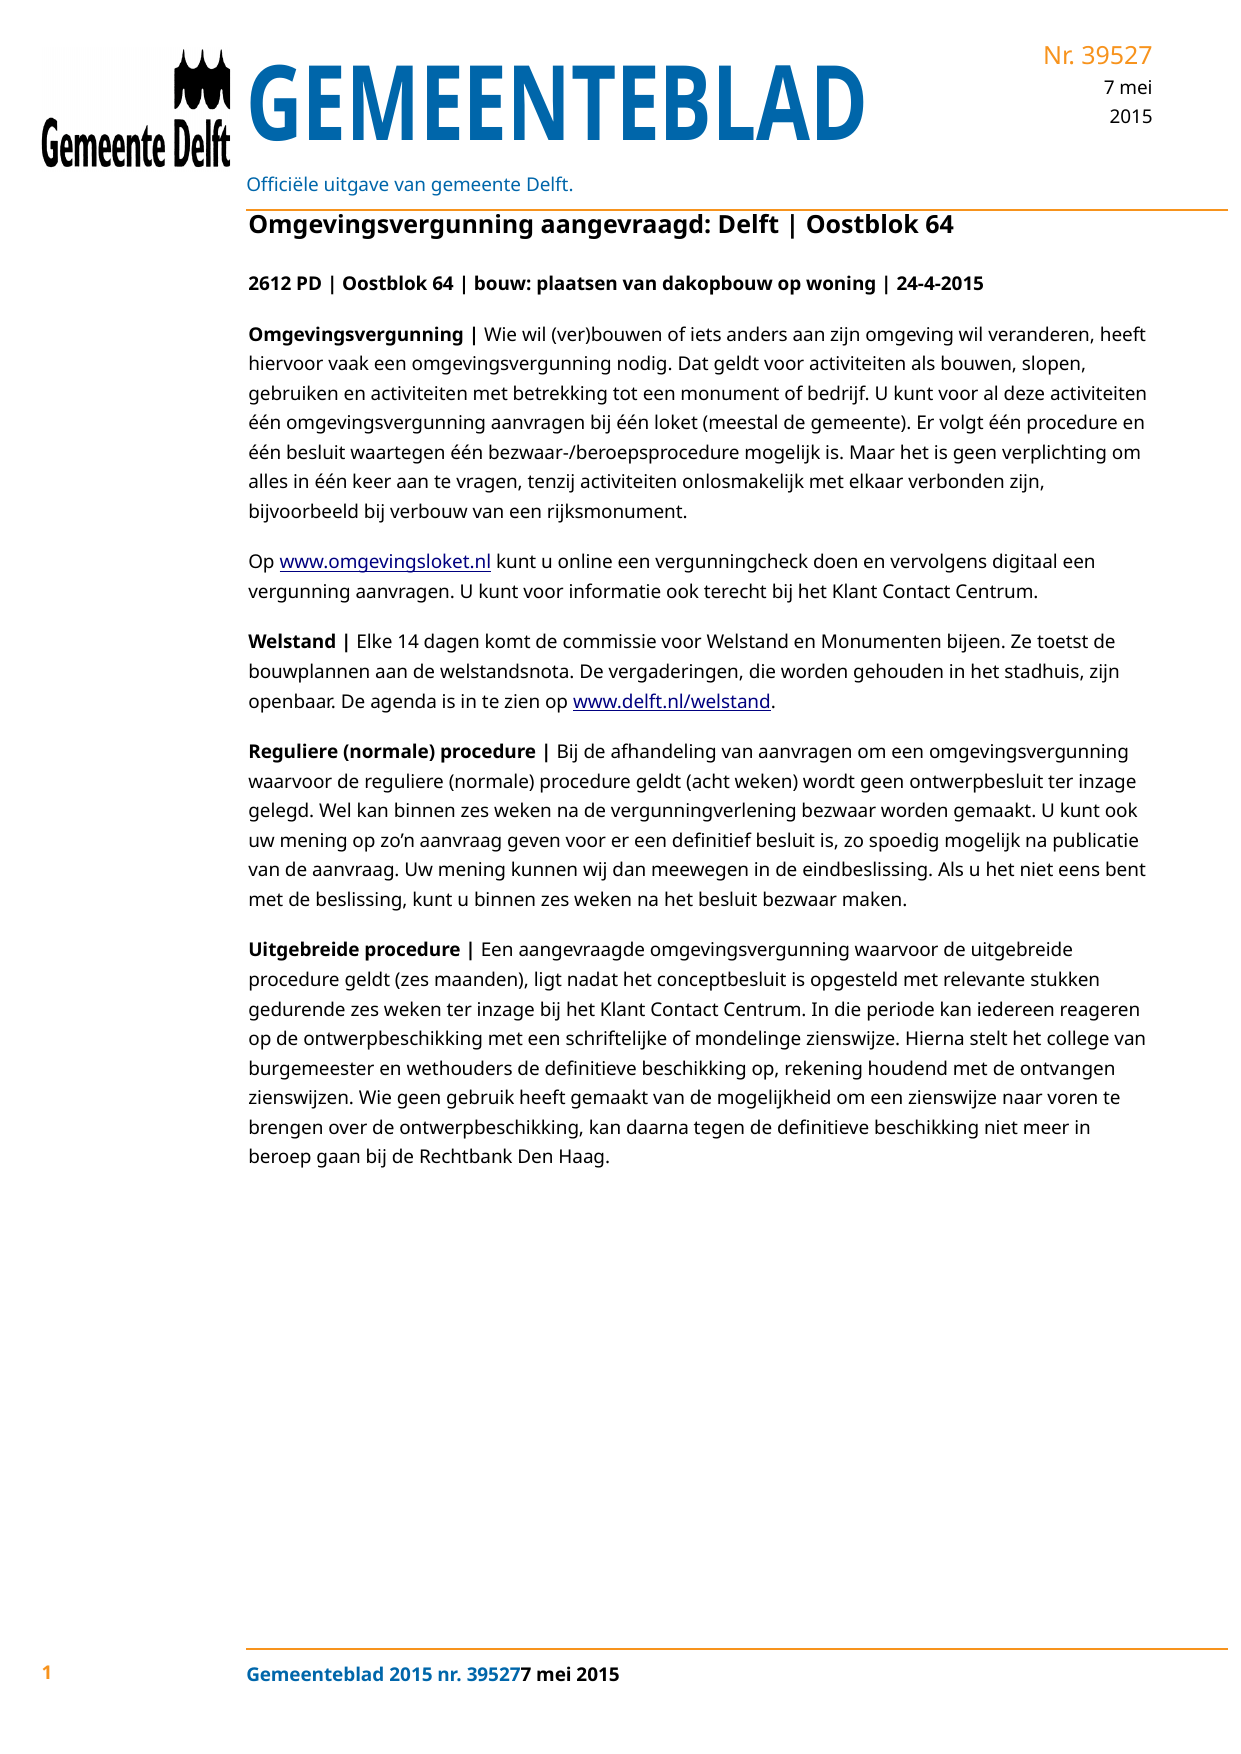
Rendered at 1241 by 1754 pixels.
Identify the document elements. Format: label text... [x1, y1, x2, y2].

text Uitgebreide procedure | Een aangevraagde omgevingsvergunning waarvoor de uitgebreide procedure geldt (zes maanden), ligt nadat het conceptbesluit is opgesteld met relevante stukken gedurende zes weken ter inzage bij het Klant Contact Centrum. In die periode kan iedereen reageren op de ontwerpbeschikking met een schriftelijke of mondelinge zienswijze. Hierna stelt het college van burgemeester en wethouders de definitieve beschikking op, rekening houdend met de ontvangen zienswijzen. Wie geen gebruik heeft gemaakt van de mogelijkheid om een zienswijze naar voren te brengen over de ontwerpbeschikking, kan daarna tegen de definitieve beschikking niet meer in beroep gaan bij de Rechtbank Den Haag. [248, 937, 1152, 1169]
text Welstand | Elke 14 dagen komt de commissie voor Welstand en Monumenten bijeen. Ze toetst de bouwplannen aan de welstandsnota. De vergaderingen, die worden gehouden in het stadhuis, zijn openbaar. De agenda is in te zien op www.delft.nl/welstand. [248, 629, 1152, 713]
text Op www.omgevingsloket.nl kunt u online een vergunningcheck doen en vervolgens digitaal een vergunning aanvragen. U kunt voor informatie ook terecht bij het Klant Contact Centrum. [248, 549, 1152, 604]
text 2612 PD | Oostblok 64 | bouw: plaatsen van dakopbouw op woning | 24-4-2015 [248, 270, 1152, 296]
text Reguliere (normale) procedure | Bij de afhandeling van aanvragen om een omgevingsvergunning waarvoor de reguliere (normale) procedure geldt (acht weken) wordt geen ontwerpbesluit ter inzage gelegd. Wel kan binnen zes weken na de vergunningverlening bezwaar worden gemaakt. U kunt ook uw mening op zo’n aanvraag geven voor er een definitief besluit is, zo spoedig mogelijk na publicatie van de aanvraag. Uw mening kunnen wij dan meewegen in de eindbeslissing. Als u het niet eens bent met de beslissing, kunt u binnen zes weken na het besluit bezwaar maken. [248, 738, 1152, 912]
text Omgevingsvergunning | Wie wil (ver)bouwen of iets anders aan zijn omgeving wil veranderen, heeft hiervoor vaak een omgevingsvergunning nodig. Dat geldt voor activiteiten als bouwen, slopen, gebruiken en activiteiten met betrekking tot een monument of bedrijf. U kunt voor al deze activiteiten één omgevingsvergunning aanvragen bij één loket (meestal de gemeente). Er volgt één procedure en één besluit waartegen één bezwaar-/beroepsprocedure mogelijk is. Maar het is geen verplichting om alles in één keer aan te vragen, tenzij activiteiten onlosmakelijk met elkaar verbonden zijn, bijvoorbeeld bij verbouw van een rijksmonument. [248, 321, 1152, 524]
picture [41, 47, 231, 172]
text Omgevingsvergunning aangevraagd: Delft | Oostblok 64 [248, 211, 1152, 241]
